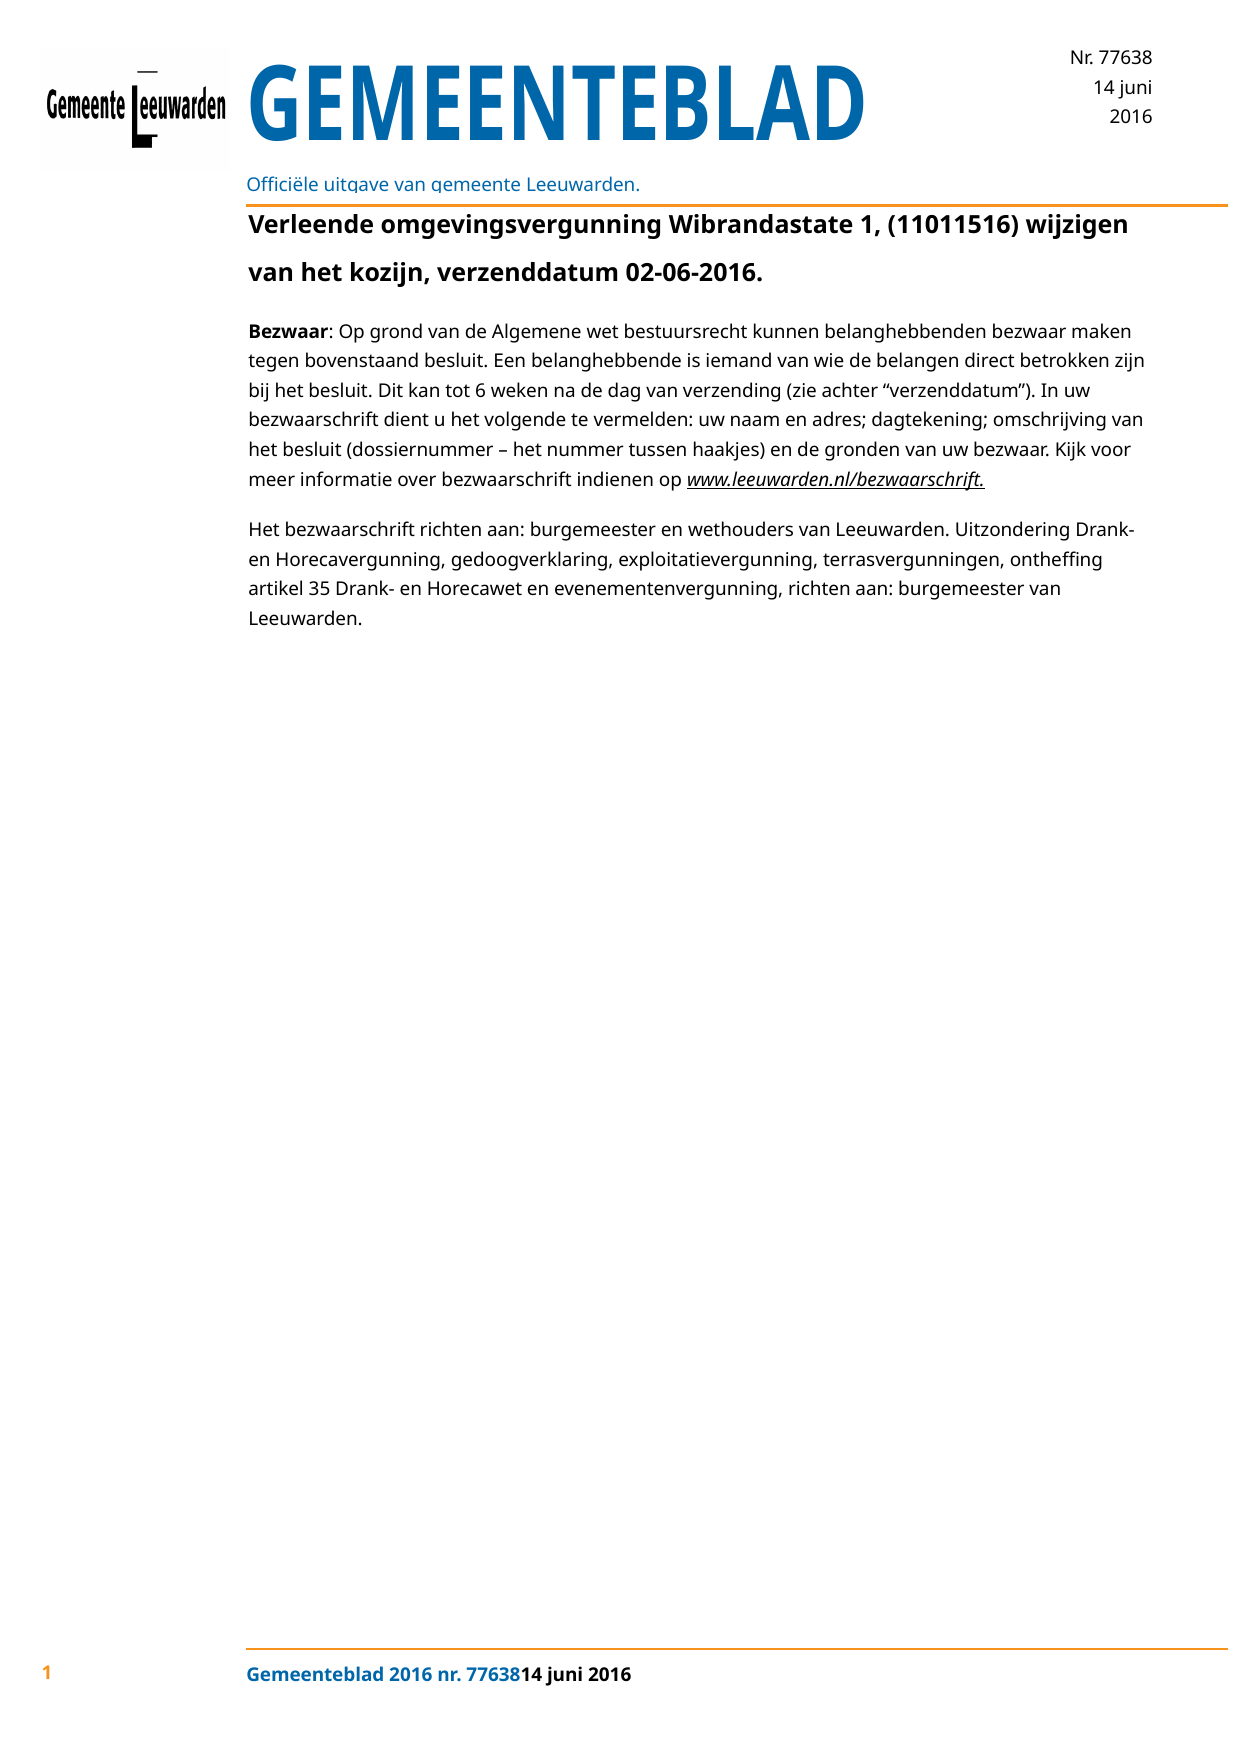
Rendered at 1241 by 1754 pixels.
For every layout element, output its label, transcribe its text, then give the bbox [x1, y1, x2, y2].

picture [41, 47, 231, 172]
text Verleende omgevingsvergunning Wibrandastate 1, (11011516) wijzigen van het kozijn, verzenddatum 02-06-2016. [248, 207, 1152, 288]
text Bezwaar: Op grond van de Algemene wet bestuursrecht kunnen belanghebbenden bezwaar maken tegen bovenstaand besluit. Een belanghebbende is iemand van wie de belangen direct betrokken zijn bij het besluit. Dit kan tot 6 weken na de dag van verzending (zie achter “verzenddatum”). In uw bezwaarschrift dient u het volgende te vermelden: uw naam en adres; dagtekening; omschrijving van het besluit (dossiernummer – het nummer tussen haakjes) en de gronden van uw bezwaar. Kijk voor meer informatie over bezwaarschrift indienen op www.leeuwarden.nl/bezwaarschrift. [248, 318, 1152, 492]
text Het bezwaarschrift richten aan: burgemeester en wethouders van Leeuwarden. Uitzondering Drank- en Horecavergunning, gedoogverklaring, exploitatievergunning, terrasvergunningen, ontheffing artikel 35 Drank- en Horecawet en evenementenvergunning, richten aan: burgemeester van Leeuwarden. [248, 516, 1152, 631]
